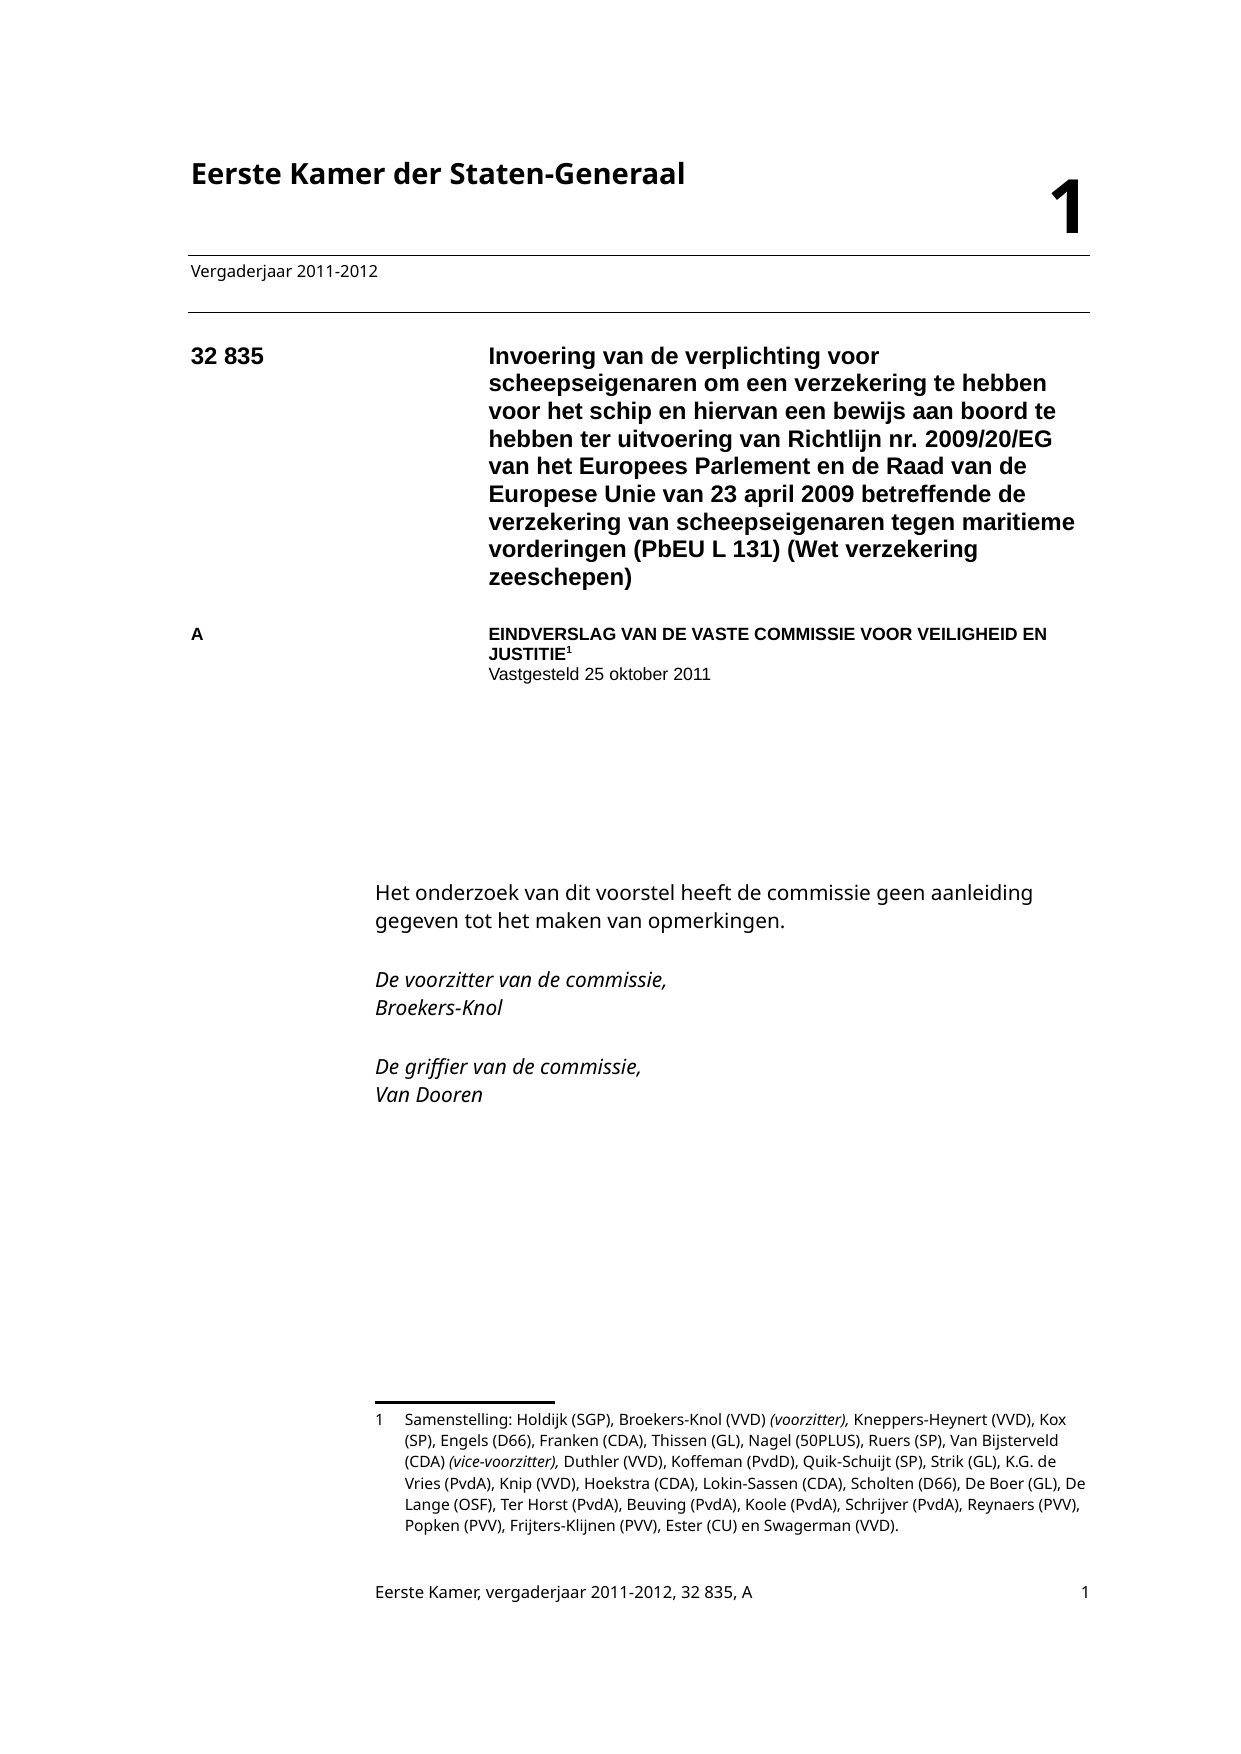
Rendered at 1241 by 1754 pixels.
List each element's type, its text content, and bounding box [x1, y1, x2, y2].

text De voorzitter van de commissie, [375, 965, 1090, 993]
table_header Eerste Kamer der Staten-Generaal [188, 150, 909, 255]
text Van Dooren [375, 1080, 1090, 1109]
table_cell A [188, 620, 485, 759]
table_cell [188, 313, 485, 339]
table_header 1 [910, 150, 1090, 255]
text Broekers-Knol [375, 993, 1090, 1022]
text Het onderzoek van dit voorstel heeft de commissie geen aanleiding gegeven tot het maken van opmerkingen. [375, 878, 1090, 935]
table_cell Invoering van de verplichting voor scheepseigenaren om een verzekering te hebben voor het schip en hiervan een bewijs aan boord te hebben ter uitvoering van Richtlijn nr. 2009/20/EG van het Europees Parlement en de Raad van de Europese Unie van 23 april 2009 betreffende de verzekering van scheepseigenaren tegen maritieme vorderingen (PbEU L 131) (Wet verzekering zeeschepen) [485, 339, 1090, 620]
table_cell [485, 313, 1090, 339]
table_cell 32 835 [188, 339, 485, 620]
table_cell Vergaderjaar 2011-2012 [188, 256, 485, 312]
table_cell [485, 256, 1090, 312]
table_cell EINDVERSLAG VAN DE VASTE COMMISSIE VOOR VEILIGHEID EN JUSTITIE Vastgesteld 25 oktober 2011 [485, 620, 1090, 759]
text De griffier van de commissie, [375, 1052, 1090, 1080]
